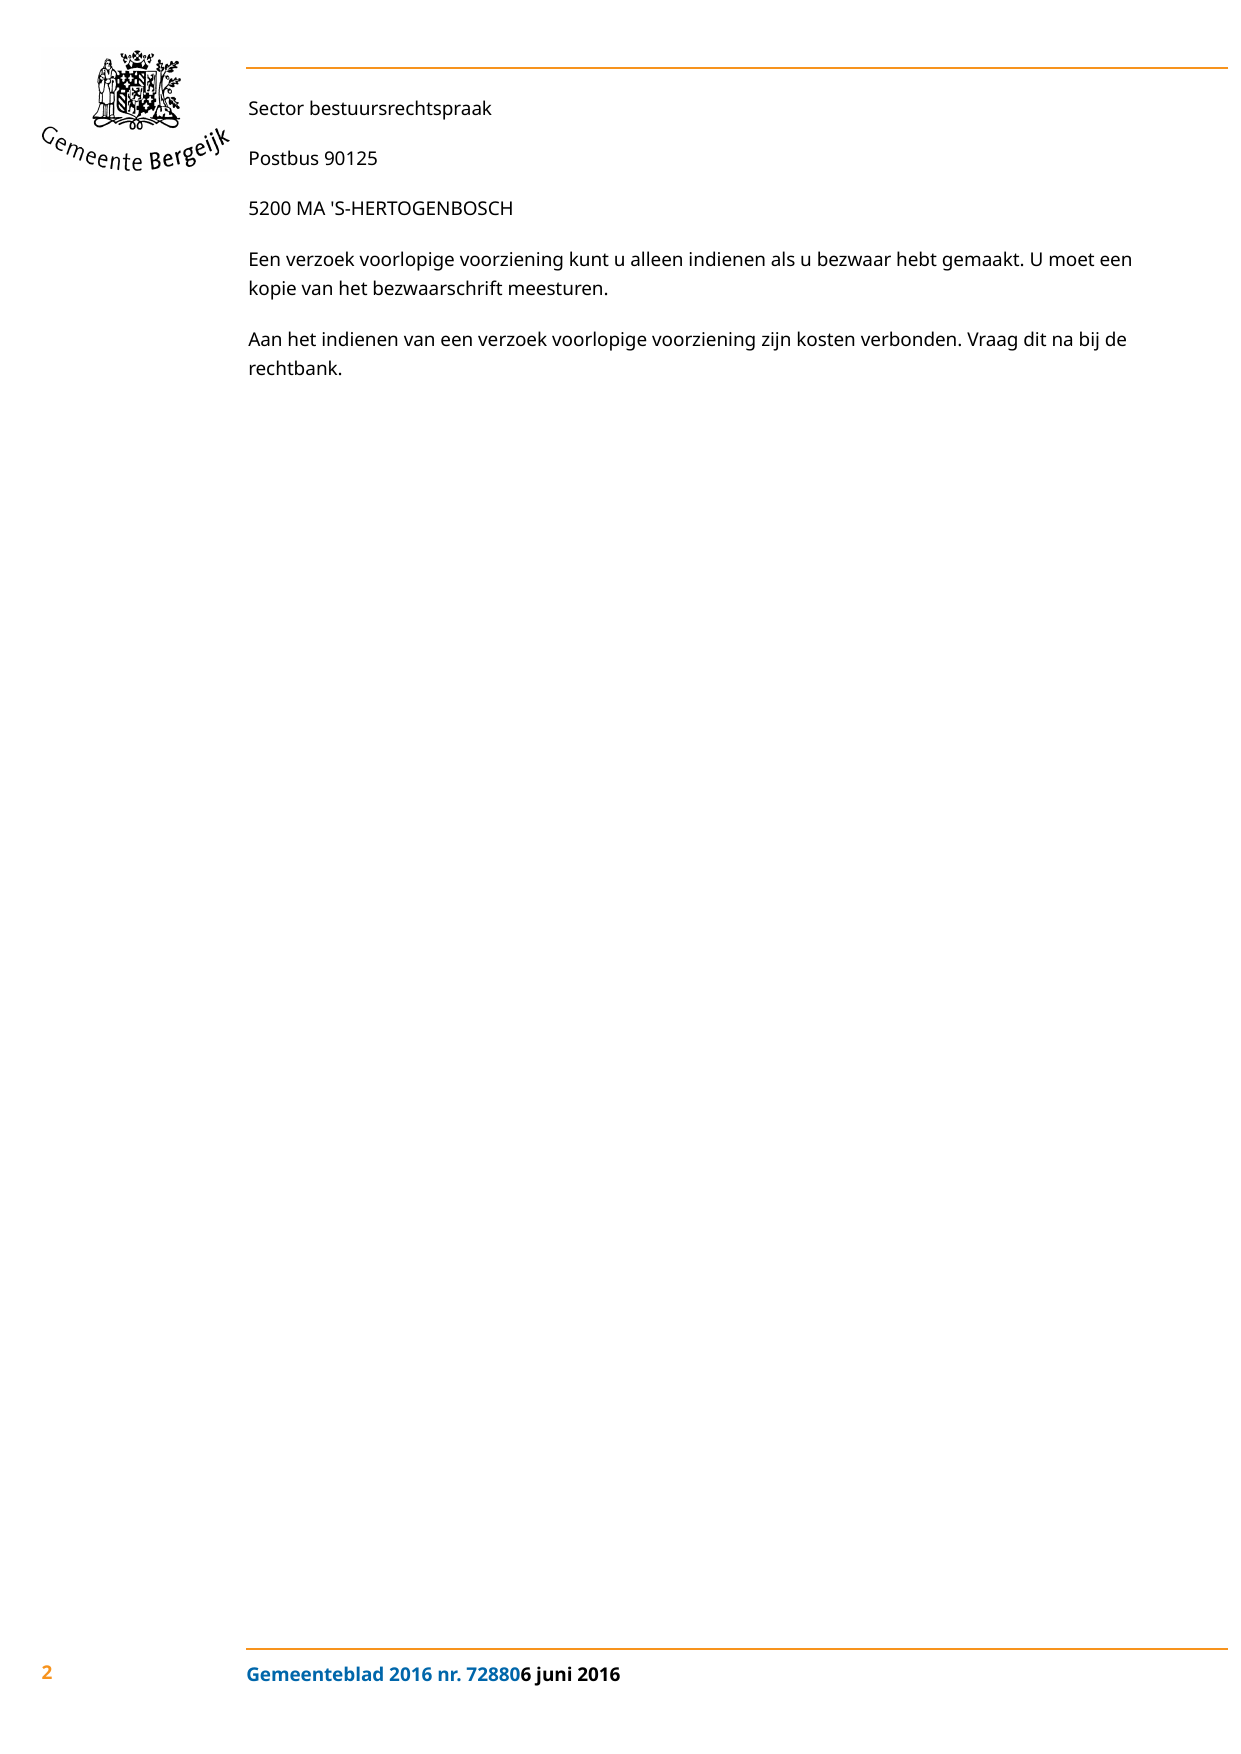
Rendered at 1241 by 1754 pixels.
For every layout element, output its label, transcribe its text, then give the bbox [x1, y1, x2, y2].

text Een verzoek voorlopige voorziening kunt u alleen indienen als u bezwaar hebt gemaakt. U moet een kopie van het bezwaarschrift meesturen. [248, 246, 1152, 301]
text Aan het indienen van een verzoek voorlopige voorziening zijn kosten verbonden. Vraag dit na bij de rechtbank. [248, 326, 1152, 381]
text Sector bestuursrechtspraak [248, 95, 1152, 121]
picture [41, 47, 231, 172]
text Postbus 90125 [248, 145, 1152, 171]
text 5200 MA 'S-HERTOGENBOSCH [248, 196, 1152, 221]
